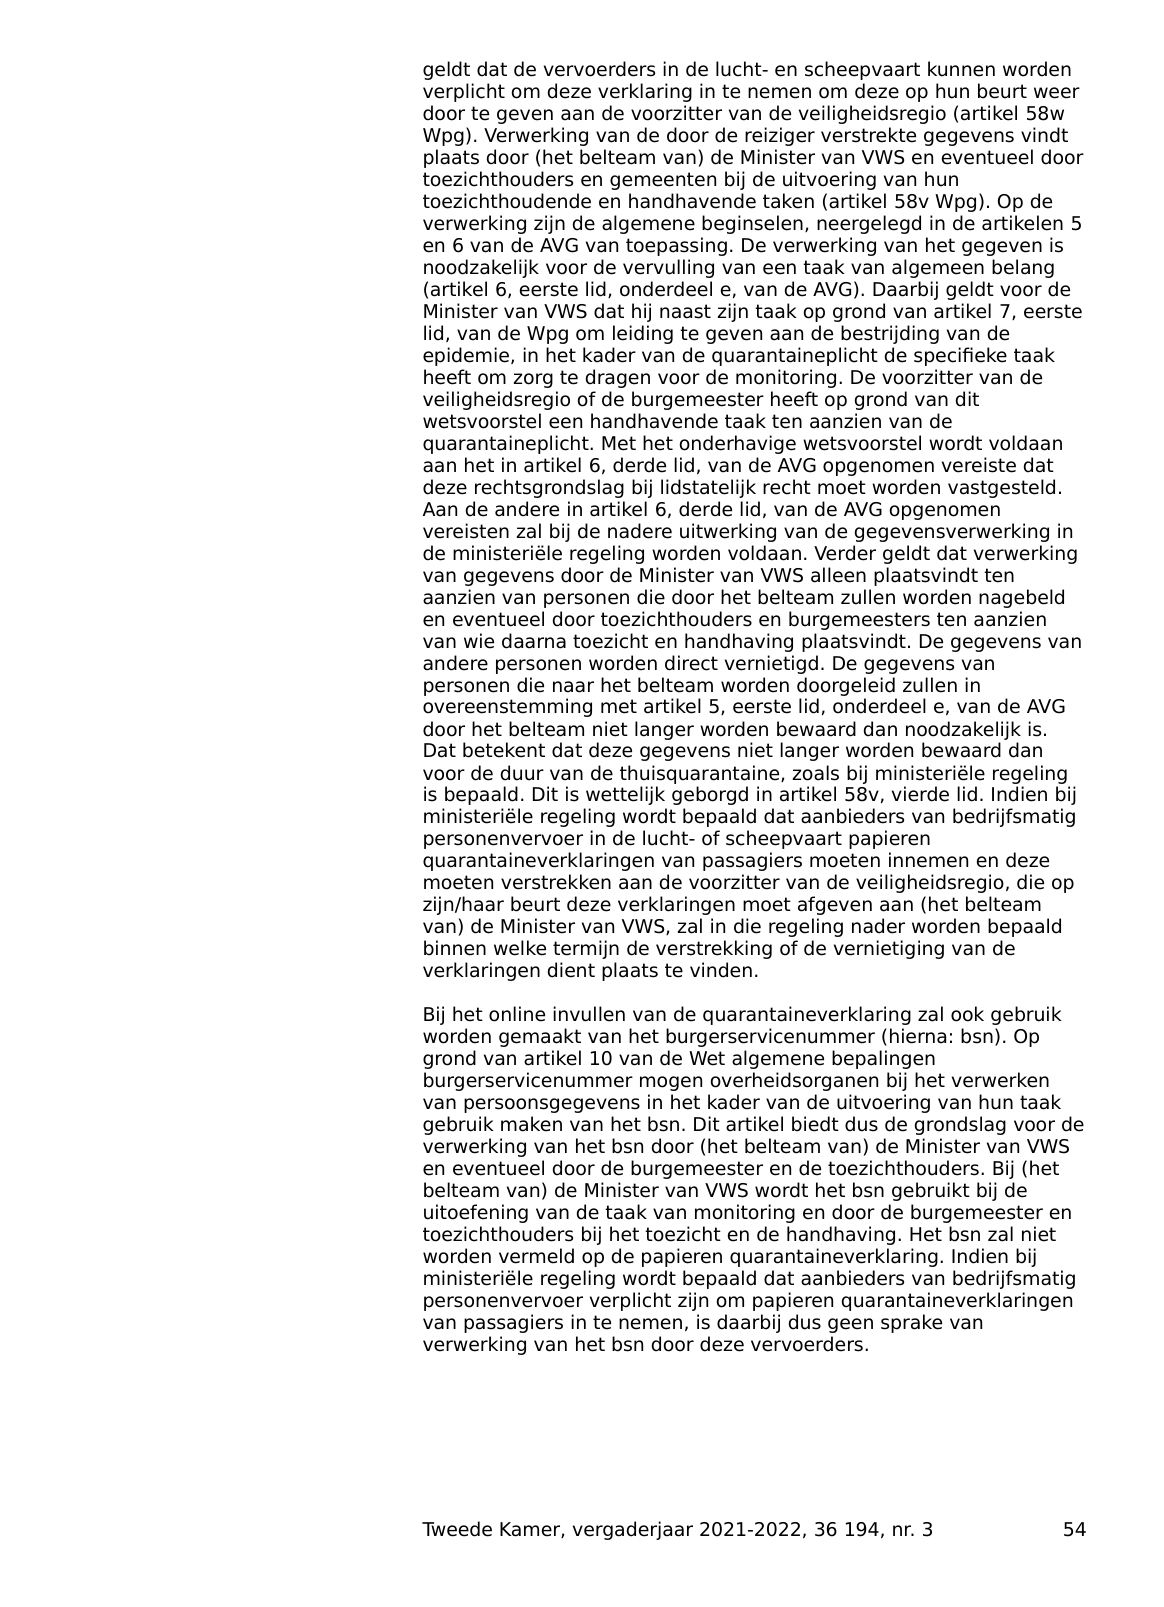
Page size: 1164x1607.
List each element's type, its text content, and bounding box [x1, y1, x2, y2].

text geldt dat de vervoerders in de lucht- en scheepvaart kunnen worden verplicht om deze verklaring in te nemen om deze op hun beurt weer door te geven aan de voorzitter van de veiligheidsregio (artikel 58w Wpg). Verwerking van de door de reiziger verstrekte gegevens vindt plaats door (het belteam van) de Minister van VWS en eventueel door toezichthouders en gemeenten bij de uitvoering van hun toezichthoudende en handhavende taken (artikel 58v Wpg). Op de verwerking zijn de algemene beginselen, neergelegd in de artikelen 5 en 6 van de AVG van toepassing. De verwerking van het gegeven is noodzakelijk voor de vervulling van een taak van algemeen belang (artikel 6, eerste lid, onderdeel e, van de AVG). Daarbij geldt voor de Minister van VWS dat hij naast zijn taak op grond van artikel 7, eerste lid, van de Wpg om leiding te geven aan de bestrijding van de epidemie, in het kader van de quarantaineplicht de specifieke taak heeft om zorg te dragen voor de monitoring. De voorzitter van de veiligheidsregio of de burgemeester heeft op grond van dit wetsvoorstel een handhavende taak ten aanzien van de quarantaineplicht. Met het onderhavige wetsvoorstel wordt voldaan aan het in artikel 6, derde lid, van de AVG opgenomen vereiste dat deze rechtsgrondslag bij lidstatelijk recht moet worden vastgesteld. Aan de andere in artikel 6, derde lid, van de AVG opgenomen vereisten zal bij de nadere uitwerking van de gegevensverwerking in de ministeriële regeling worden voldaan. Verder geldt dat verwerking van gegevens door de Minister van VWS alleen plaatsvindt ten aanzien van personen die door het belteam zullen worden nagebeld en eventueel door toezichthouders en burgemeesters ten aanzien van wie daarna toezicht en handhaving plaatsvindt. De gegevens van andere personen worden direct vernietigd. De gegevens van personen die naar het belteam worden doorgeleid zullen in overeenstemming met artikel 5, eerste lid, onderdeel e, van de AVG door het belteam niet langer worden bewaard dan noodzakelijk is. Dat betekent dat deze gegevens niet langer worden bewaard dan voor de duur van de thuisquarantaine, zoals bij ministeriële regeling is bepaald. Dit is wettelijk geborgd in artikel 58v, vierde lid. Indien bij ministeriële regeling wordt bepaald dat aanbieders van bedrijfsmatig personenvervoer in de lucht- of scheepvaart papieren quarantaineverklaringen van passagiers moeten innemen en deze moeten verstrekken aan de voorzitter van de veiligheidsregio, die op zijn/haar beurt deze verklaringen moet afgeven aan (het belteam van) de Minister van VWS, zal in die regeling nader worden bepaald binnen welke termijn de verstrekking of de vernietiging van de verklaringen dient plaats te vinden. [422, 59, 1087, 982]
text Bij het online invullen van de quarantaineverklaring zal ook gebruik worden gemaakt van het burgerservicenummer (hierna: bsn). Op grond van artikel 10 van de Wet algemene bepalingen burgerservicenummer mogen overheidsorganen bij het verwerken van persoonsgegevens in het kader van de uitvoering van hun taak gebruik maken van het bsn. Dit artikel biedt dus de grondslag voor de verwerking van het bsn door (het belteam van) de Minister van VWS en eventueel door de burgemeester en de toezichthouders. Bij (het belteam van) de Minister van VWS wordt het bsn gebruikt bij de uitoefening van de taak van monitoring en door de burgemeester en toezichthouders bij het toezicht en de handhaving. Het bsn zal niet worden vermeld op de papieren quarantaineverklaring. Indien bij ministeriële regeling wordt bepaald dat aanbieders van bedrijfsmatig personenvervoer verplicht zijn om papieren quarantaineverklaringen van passagiers in te nemen, is daarbij dus geen sprake van verwerking van het bsn door deze vervoerders. [422, 1004, 1087, 1356]
